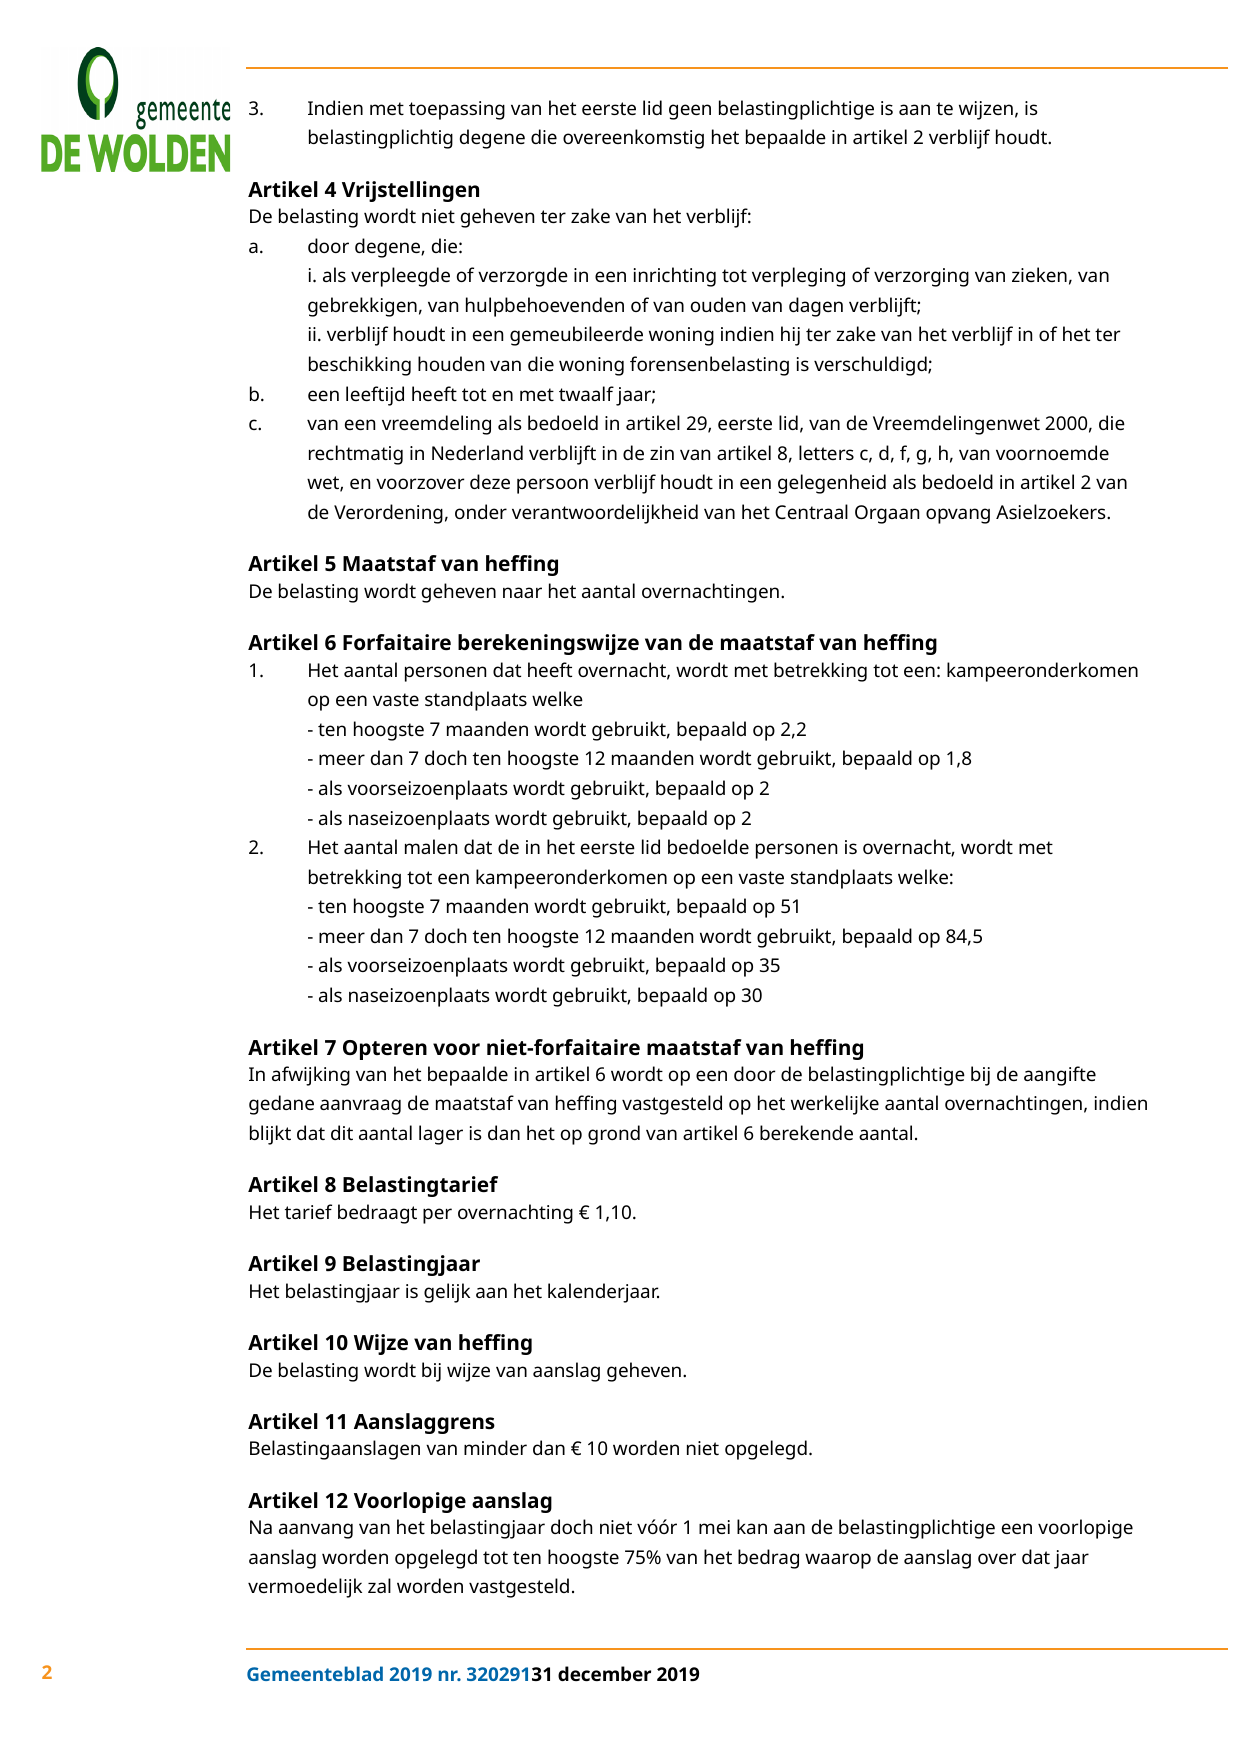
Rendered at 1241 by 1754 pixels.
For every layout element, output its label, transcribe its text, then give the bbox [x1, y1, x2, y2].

list door degene, die: [248, 233, 1152, 258]
text Artikel 9 Belastingjaar [248, 1249, 1152, 1278]
text Artikel 4 Vrijstellingen [248, 175, 1152, 203]
picture [41, 47, 231, 172]
text Artikel 5 Maatstaf van heffing [248, 549, 1152, 578]
list - als voorseizoenplaats wordt gebruikt, bepaald op 2 [248, 775, 1152, 801]
list i. als verpleegde of verzorgde in een inrichting tot verpleging of verzorging van zieken, van gebrekkigen, van hulpbehoevenden of van ouden van dagen verblijft; [248, 262, 1152, 318]
text Artikel 12 Voorlopige aanslag [248, 1486, 1152, 1514]
list Het aantal malen dat de in het eerste lid bedoelde personen is overnacht, wordt met betrekking tot een kampeeronderkomen op een vaste standplaats welke: [248, 834, 1152, 889]
list - als naseizoenplaats wordt gebruikt, bepaald op 30 [248, 982, 1152, 1008]
list Indien met toepassing van het eerste lid geen belastingplichtige is aan te wijzen, is belastingplichtig degene die overeenkomstig het bepaalde in artikel 2 verblijf houdt. [248, 95, 1152, 150]
text Het belastingjaar is gelijk aan het kalenderjaar. [248, 1278, 1152, 1304]
text Artikel 7 Opteren voor niet-forfaitaire maatstaf van heffing [248, 1033, 1152, 1061]
text Artikel 8 Belastingtarief [248, 1171, 1152, 1199]
list - meer dan 7 doch ten hoogste 12 maanden wordt gebruikt, bepaald op 84,5 [248, 923, 1152, 949]
list Het aantal personen dat heeft overnacht, wordt met betrekking tot een: kampeeronderkomen op een vaste standplaats welke [248, 657, 1152, 712]
list - meer dan 7 doch ten hoogste 12 maanden wordt gebruikt, bepaald op 1,8 [248, 746, 1152, 771]
list - ten hoogste 7 maanden wordt gebruikt, bepaald op 2,2 [248, 716, 1152, 742]
text De belasting wordt bij wijze van aanslag geheven. [248, 1357, 1152, 1382]
text De belasting wordt niet geheven ter zake van het verblijf: [248, 203, 1152, 229]
list ii. verblijf houdt in een gemeubileerde woning indien hij ter zake van het verblijf in of het ter beschikking houden van die woning forensenbelasting is verschuldigd; [248, 322, 1152, 377]
text Het tarief bedraagt per overnachting € 1,10. [248, 1199, 1152, 1225]
list - als voorseizoenplaats wordt gebruikt, bepaald op 35 [248, 953, 1152, 978]
list een leeftijd heeft tot en met twaalf jaar; [248, 381, 1152, 406]
text Artikel 10 Wijze van heffing [248, 1328, 1152, 1357]
list van een vreemdeling als bedoeld in artikel 29, eerste lid, van de Vreemdelingenwet 2000, die rechtmatig in Nederland verblijft in de zin van artikel 8, letters c, d, f, g, h, van voornoemde wet, en voorzover deze persoon verblijf houdt in een gelegenheid als bedoeld in artikel 2 van de Verordening, onder verantwoordelijkheid van het Centraal Orgaan opvang Asielzoekers. [248, 410, 1152, 525]
list - als naseizoenplaats wordt gebruikt, bepaald op 2 [248, 805, 1152, 830]
text Artikel 6 Forfaitaire berekeningswijze van de maatstaf van heffing [248, 628, 1152, 657]
list - ten hoogste 7 maanden wordt gebruikt, bepaald op 51 [248, 893, 1152, 919]
text Belastingaanslagen van minder dan € 10 worden niet opgelegd. [248, 1436, 1152, 1461]
text Artikel 11 Aanslaggrens [248, 1407, 1152, 1436]
text In afwijking van het bepaalde in artikel 6 wordt op een door de belastingplichtige bij de aangifte gedane aanvraag de maatstaf van heffing vastgesteld op het werkelijke aantal overnachtingen, indien blijkt dat dit aantal lager is dan het op grond van artikel 6 berekende aantal. [248, 1061, 1152, 1146]
text De belasting wordt geheven naar het aantal overnachtingen. [248, 578, 1152, 604]
text Na aanvang van het belastingjaar doch niet vóór 1 mei kan aan de belas­ting­plichtige een voorlopige aanslag worden opgelegd tot ten hoogste 75% van het bedrag waarop de aanslag over dat jaar vermoedelijk zal worden vastge­steld. [248, 1514, 1152, 1599]
